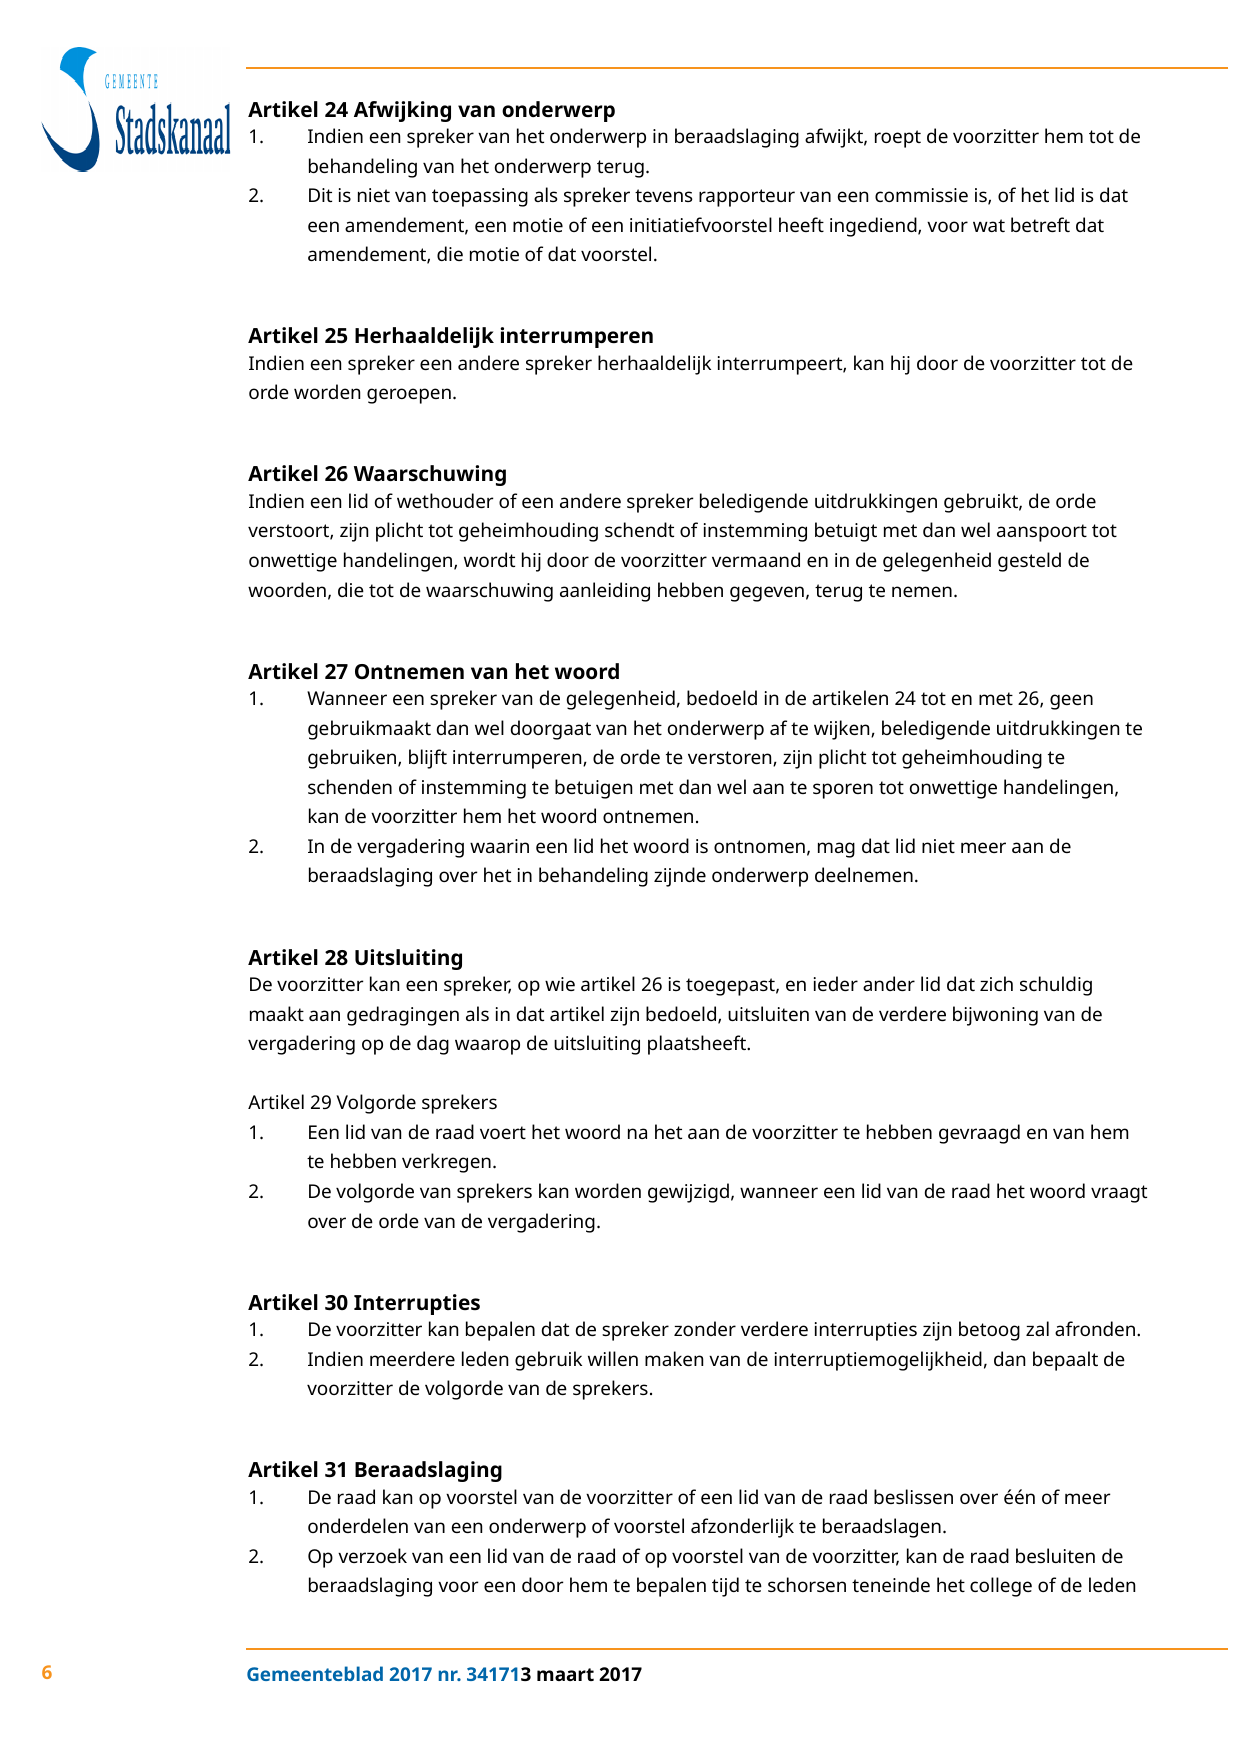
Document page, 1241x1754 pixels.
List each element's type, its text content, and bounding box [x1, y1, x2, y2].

list Een lid van de raad voert het woord na het aan de voorzitter te hebben gevraagd en van hem te hebben verkregen. [248, 1119, 1152, 1174]
text Indien een spreker een andere spreker herhaaldelijk interrumpeert, kan hij door de voorzitter tot de orde worden geroepen. [248, 350, 1152, 405]
text Artikel 24 Afwijking van onderwerp [248, 95, 1152, 123]
text Indien een lid of wethouder of een andere spreker beledigende uitdrukkingen gebruikt, de orde verstoort, zijn plicht tot geheimhouding schendt of instemming betuigt met dan wel aanspoort tot onwettige handelingen, wordt hij door de voorzitter vermaand en in de gelegenheid gesteld de woorden, die tot de waarschuwing aanleiding hebben gegeven, terug te nemen. [248, 488, 1152, 602]
list Op verzoek van een lid van de raad of op voorstel van de voorzitter, kan de raad besluiten de beraadslaging voor een door hem te bepalen tijd te schorsen teneinde het college of de leden [248, 1543, 1152, 1598]
list De voorzitter kan bepalen dat de spreker zonder verdere interrupties zijn betoog zal afronden. [248, 1316, 1152, 1342]
text Artikel 27 Ontnemen van het woord [248, 657, 1152, 685]
list Wanneer een spreker van de gelegenheid, bedoeld in de artikelen 24 tot en met 26, geen gebruikmaakt dan wel doorgaat van het onderwerp af te wijken, beledigende uitdrukkingen te gebruiken, blijft interrumperen, de orde te verstoren, zijn plicht tot geheimhouding te schenden of instemming te betuigen met dan wel aan te sporen tot onwettige handelingen, kan de voorzitter hem het woord ontnemen. [248, 685, 1152, 829]
list De volgorde van sprekers kan worden gewijzigd, wanneer een lid van de raad het woord vraagt over de orde van de vergadering. [248, 1178, 1152, 1233]
text Artikel 26 Waarschuwing [248, 459, 1152, 488]
text Artikel 28 Uitsluiting [248, 943, 1152, 971]
picture [41, 47, 231, 172]
list Indien meerdere leden gebruik willen maken van de interruptiemogelijkheid, dan bepaalt de voorzitter de volgorde van de sprekers. [248, 1346, 1152, 1401]
text Artikel 29 Volgorde sprekers [248, 1089, 1152, 1115]
list De raad kan op voorstel van de voorzitter of een lid van de raad beslissen over één of meer onderdelen van een onderwerp of voorstel afzonderlijk te beraadslagen. [248, 1484, 1152, 1539]
list Dit is niet van toepassing als spreker tevens rapporteur van een commissie is, of het lid is dat een amendement, een motie of een initiatiefvoorstel heeft ingediend, voor wat betreft dat amendement, die motie of dat voorstel. [248, 182, 1152, 267]
text Artikel 25 Herhaaldelijk interrumperen [248, 322, 1152, 350]
list In de vergadering waarin een lid het woord is ontnomen, mag dat lid niet meer aan de beraadslaging over het in behandeling zijnde onderwerp deelnemen. [248, 833, 1152, 888]
text Artikel 30 Interrupties [248, 1288, 1152, 1316]
text De voorzitter kan een spreker, op wie artikel 26 is toegepast, en ieder ander lid dat zich schuldig maakt aan gedragingen als in dat artikel zijn bedoeld, uitsluiten van de verdere bijwoning van de vergadering op de dag waarop de uitsluiting plaatsheeft. [248, 971, 1152, 1056]
list Indien een spreker van het onderwerp in beraadslaging afwijkt, roept de voorzitter hem tot de behandeling van het onderwerp terug. [248, 123, 1152, 178]
text Artikel 31 Beraadslaging [248, 1455, 1152, 1484]
